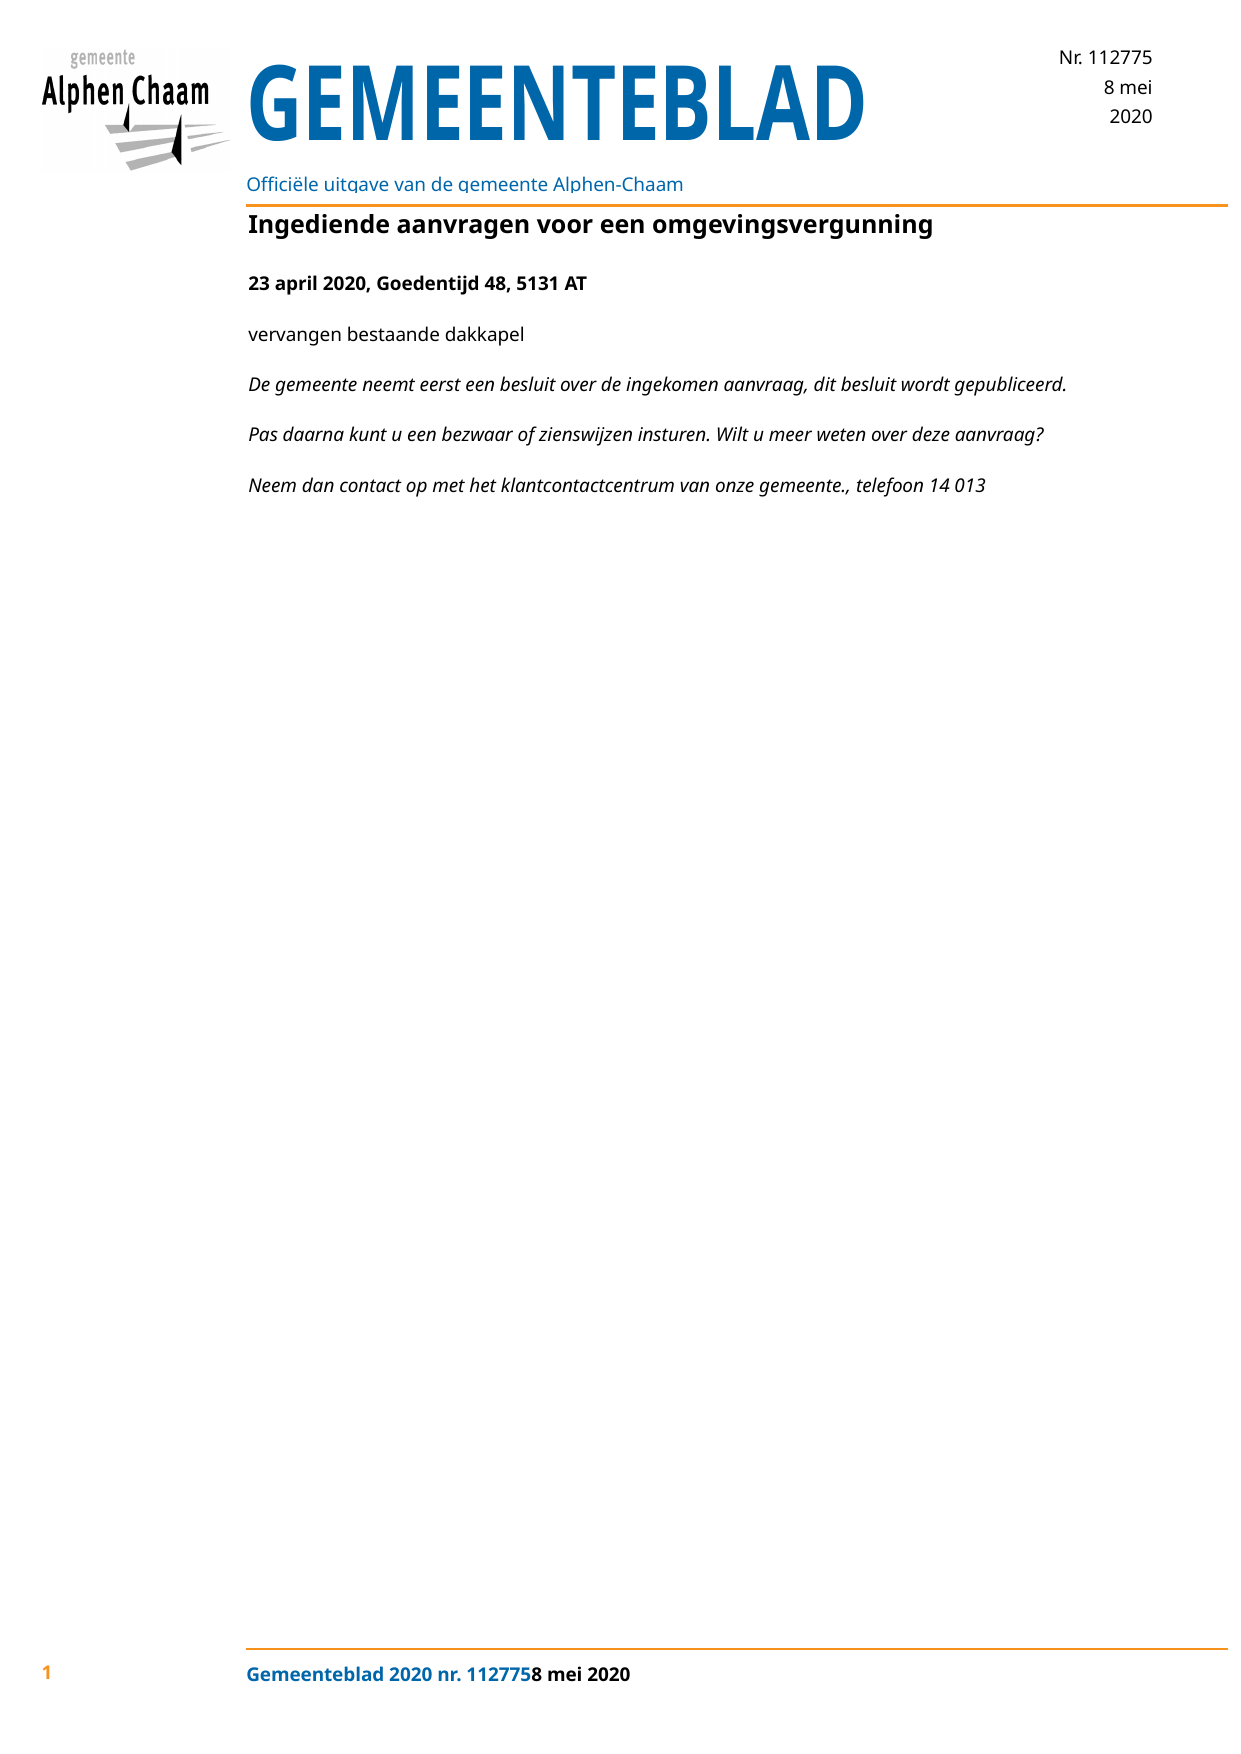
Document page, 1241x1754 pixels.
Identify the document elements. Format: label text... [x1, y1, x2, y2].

text Pas daarna kunt u een bezwaar of zienswijzen insturen. Wilt u meer weten over deze aanvraag? [248, 422, 1152, 447]
text Neem dan contact op met het klantcontactcentrum van onze gemeente., telefoon 14 013 [248, 472, 1152, 498]
text Ingediende aanvragen voor een omgevingsvergunning [248, 207, 1152, 241]
text vervangen bestaande dakkapel [248, 321, 1152, 346]
text De gemeente neemt eerst een besluit over de ingekomen aanvraag, dit besluit wordt gepubliceerd. [248, 371, 1152, 397]
text 23 april 2020, Goedentijd 48, 5131 AT [248, 270, 1152, 296]
picture [41, 47, 231, 172]
